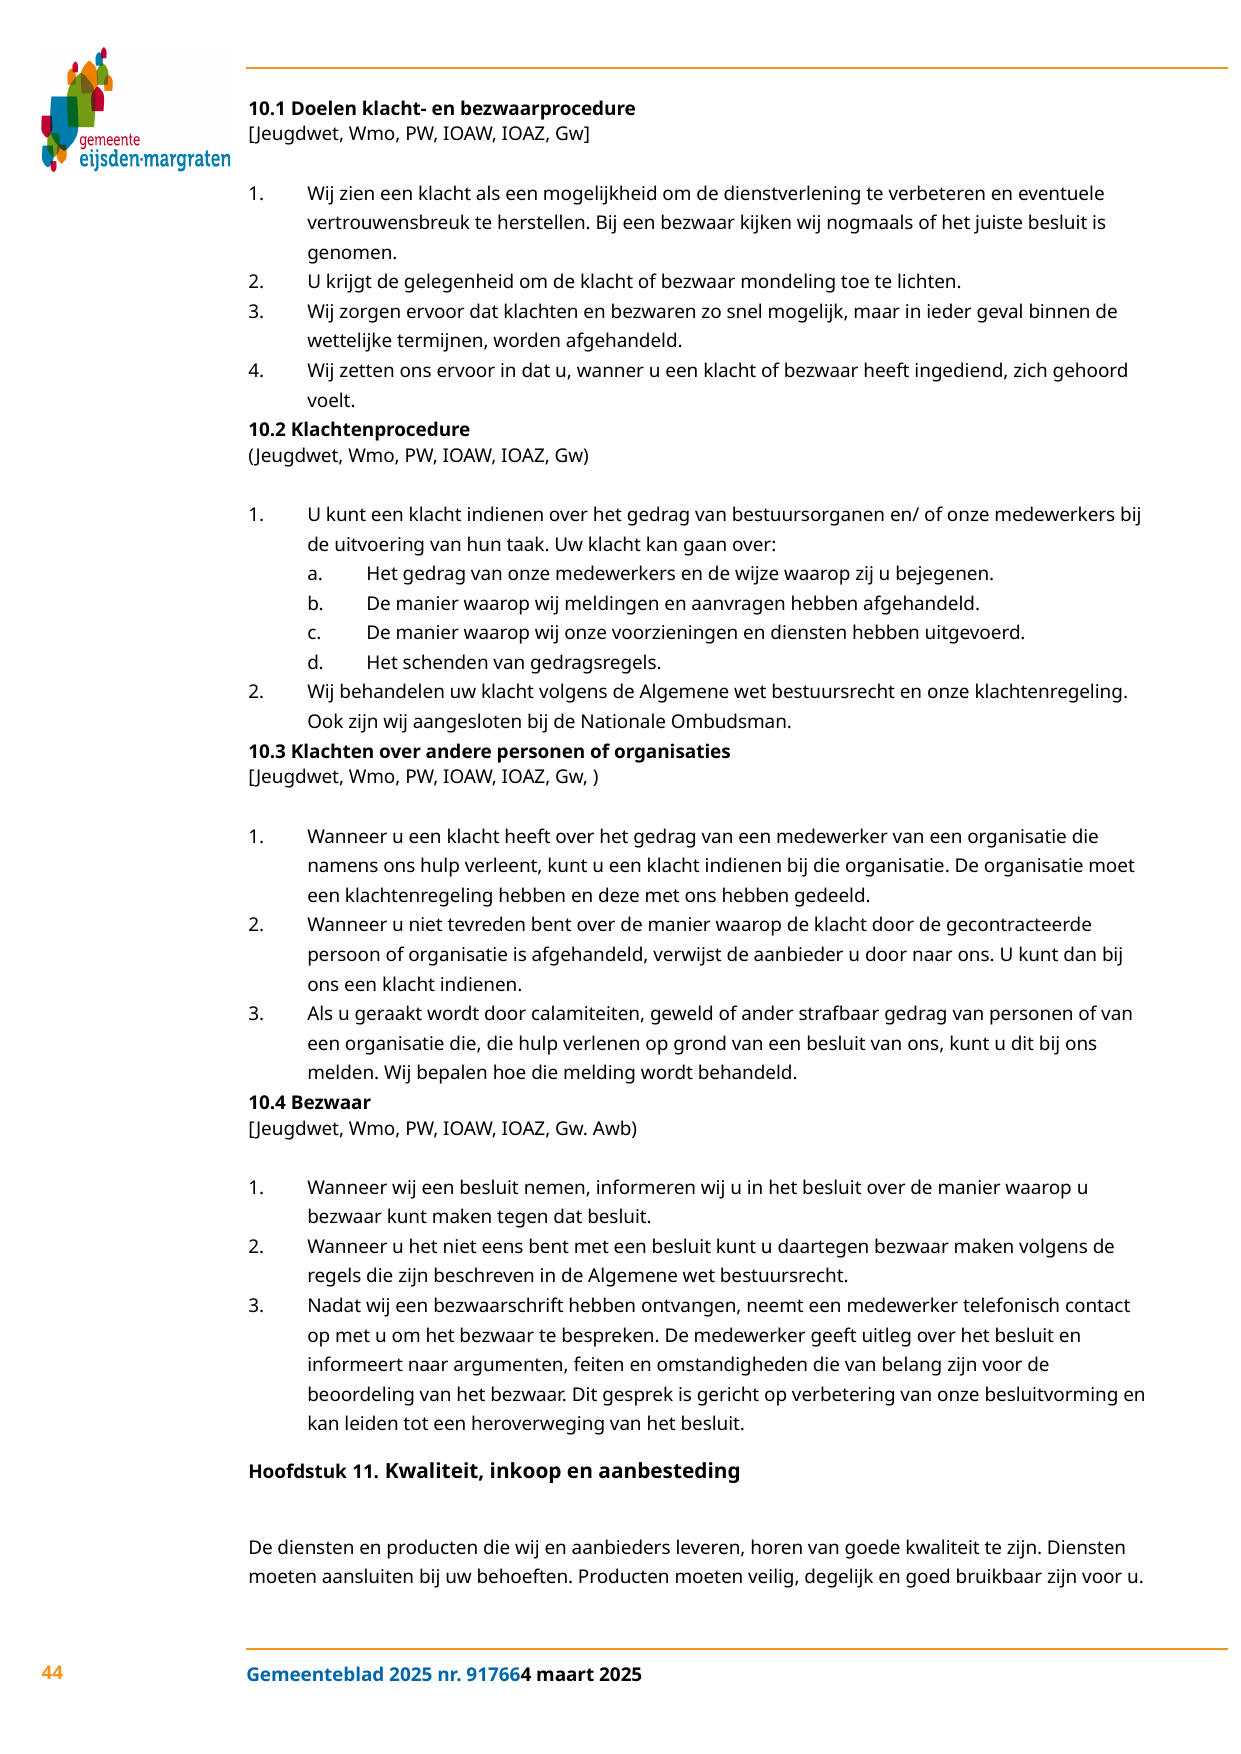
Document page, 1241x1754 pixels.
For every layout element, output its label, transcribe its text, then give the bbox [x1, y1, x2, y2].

list Wanneer u het niet eens bent met een besluit kunt u daartegen bezwaar maken volgens de regels die zijn beschreven in de Algemene wet bestuursrecht. [248, 1233, 1152, 1288]
text Hoofdstuk 11. Kwaliteit, inkoop en aanbesteding [248, 1456, 1152, 1485]
list De manier waarop wij meldingen en aanvragen hebben afgehandeld. [307, 590, 1152, 616]
list De manier waarop wij onze voorzieningen en diensten hebben uitgevoerd. [307, 619, 1152, 645]
list Als u geraakt wordt door calamiteiten, geweld of ander strafbaar gedrag van personen of van een organisatie die, die hulp verlenen op grond van een besluit van ons, kunt u dit bij ons melden. Wij bepalen hoe die melding wordt behandeld. [248, 1000, 1152, 1085]
list Nadat wij een bezwaarschrift hebben ontvangen, neemt een medewerker telefonisch contact op met u om het bezwaar te bespreken. De medewerker geeft uitleg over het besluit en informeert naar argumenten, feiten en omstandigheden die van belang zijn voor de beoordeling van het bezwaar. Dit gesprek is gericht op verbetering van onze besluitvorming en kan leiden tot een heroverweging van het besluit. [248, 1292, 1152, 1436]
list Wij zien een klacht als een mogelijkheid om de dienstverlening te verbeteren en eventuele vertrouwensbreuk te herstellen. Bij een bezwaar kijken wij nogmaals of het juiste besluit is genomen. [248, 180, 1152, 264]
list Wanneer u niet tevreden bent over de manier waarop de klacht door de gecontracteerde persoon of organisatie is afgehandeld, verwijst de aanbieder u door naar ons. U kunt dan bij ons een klacht indienen. [248, 912, 1152, 996]
text [Jeugdwet, Wmo, PW, IOAW, IOAZ, Gw, ) [248, 764, 1152, 789]
text De diensten en producten die wij en aanbieders leveren, horen van goede kwaliteit te zijn. Diensten moeten aansluiten bij uw behoeften. Producten moeten veilig, degelijk en goed bruikbaar zijn voor u. [248, 1534, 1152, 1589]
text [Jeugdwet, Wmo, PW, IOAW, IOAZ, Gw] [248, 121, 1152, 146]
text (Jeugdwet, Wmo, PW, IOAW, IOAZ, Gw) [248, 442, 1152, 468]
text 10.2 Klachtenprocedure [248, 416, 1152, 442]
list Wij zetten ons ervoor in dat u, wanner u een klacht of bezwaar heeft ingediend, zich gehoord voelt. [248, 357, 1152, 412]
text 10.3 Klachten over andere personen of organisaties [248, 738, 1152, 764]
text 10.4 Bezwaar [248, 1089, 1152, 1115]
list Wij behandelen uw klacht volgens de Algemene wet bestuursrecht en onze klachtenregeling. Ook zijn wij aangesloten bij de Nationale Ombudsman. [248, 679, 1152, 734]
list Het schenden van gedragsregels. [307, 649, 1152, 675]
text 10.1 Doelen klacht- en bezwaarprocedure [248, 95, 1152, 121]
list Het gedrag van onze medewerkers en de wijze waarop zij u bejegenen. [307, 560, 1152, 586]
text [Jeugdwet, Wmo, PW, IOAW, IOAZ, Gw. Awb) [248, 1115, 1152, 1141]
picture [41, 47, 231, 172]
list Wanneer wij een besluit nemen, informeren wij u in het besluit over de manier waarop u bezwaar kunt maken tegen dat besluit. [248, 1174, 1152, 1229]
list Wij zorgen ervoor dat klachten en bezwaren zo snel mogelijk, maar in ieder geval binnen de wettelijke termijnen, worden afgehandeld. [248, 298, 1152, 353]
list U krijgt de gelegenheid om de klacht of bezwaar mondeling toe te lichten. [248, 268, 1152, 294]
list U kunt een klacht indienen over het gedrag van bestuursorganen en/ of onze medewerkers bij de uitvoering van hun taak. Uw klacht kan gaan over: [248, 501, 1152, 557]
list Wanneer u een klacht heeft over het gedrag van een medewerker van een organisatie die namens ons hulp verleent, kunt u een klacht indienen bij die organisatie. De organisatie moet een klachtenregeling hebben en deze met ons hebben gedeeld. [248, 823, 1152, 908]
